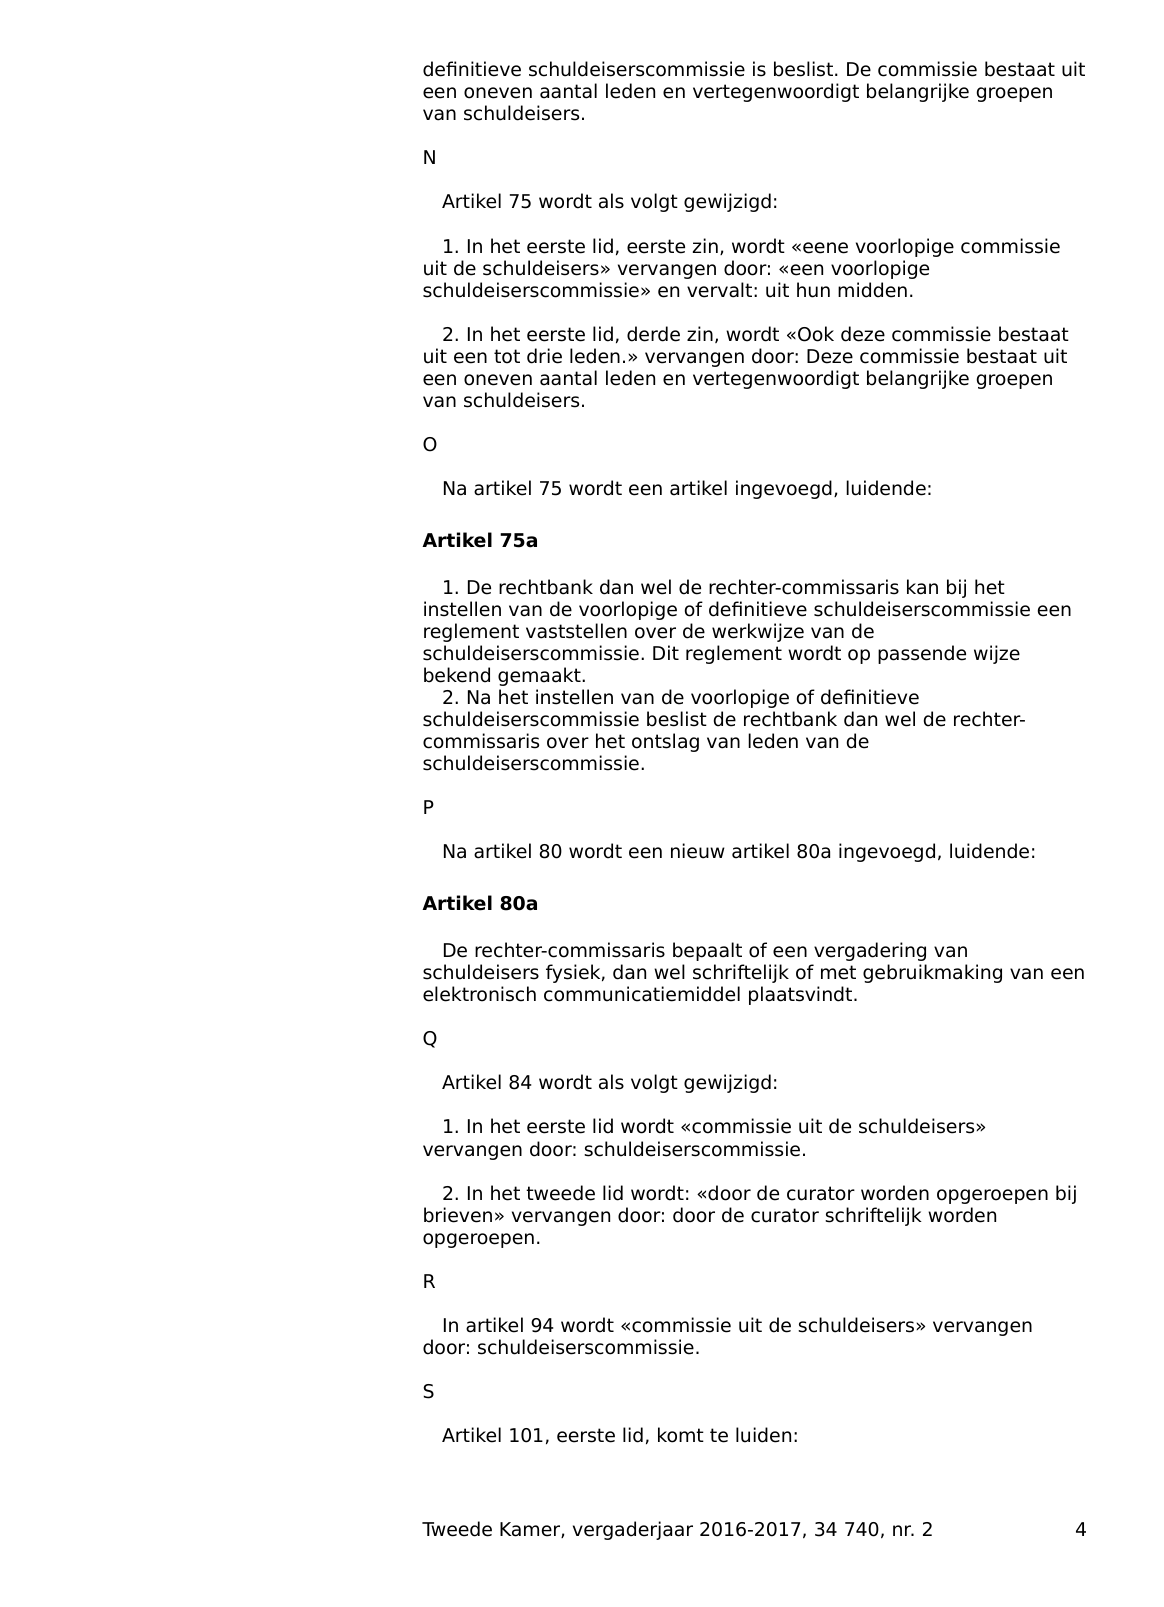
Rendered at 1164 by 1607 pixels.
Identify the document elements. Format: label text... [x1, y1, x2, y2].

text S [422, 1381, 1087, 1403]
text Q [422, 1028, 1087, 1050]
text Artikel 84 wordt als volgt gewijzigd: [422, 1072, 1087, 1094]
text O [422, 434, 1087, 456]
text definitieve schuldeiserscommissie is beslist. De commissie bestaat uit een oneven aantal leden en vertegenwoordigt belangrijke groepen van schuldeisers. [422, 59, 1087, 125]
subtitle Artikel 80a [422, 893, 1087, 915]
text In artikel 94 wordt «commissie uit de schuldeisers» vervangen door: schuldeiserscommissie. [422, 1315, 1087, 1359]
text Artikel 101, eerste lid, komt te luiden: [422, 1425, 1087, 1447]
text P [422, 797, 1087, 819]
text 1. De rechtbank dan wel de rechter-commissaris kan bij het instellen van de voorlopige of definitieve schuldeiserscommissie een reglement vaststellen over de werkwijze van de schuldeiserscommissie. Dit reglement wordt op passende wijze bekend gemaakt. [422, 577, 1087, 687]
text 1. In het eerste lid, eerste zin, wordt «eene voorlopige commissie uit de schuldeisers» vervangen door: «een voorlopige schuldeiserscommissie» en vervalt: uit hun midden. [422, 236, 1087, 301]
text R [422, 1271, 1087, 1293]
subtitle Artikel 75a [422, 530, 1087, 552]
text 1. In het eerste lid wordt «commissie uit de schuldeisers» vervangen door: schuldeiserscommissie. [422, 1116, 1087, 1160]
text Artikel 75 wordt als volgt gewijzigd: [422, 191, 1087, 213]
text Na artikel 75 wordt een artikel ingevoegd, luidende: [422, 478, 1087, 500]
text 2. In het eerste lid, derde zin, wordt «Ook deze commissie bestaat uit een tot drie leden.» vervangen door: Deze commissie bestaat uit een oneven aantal leden en vertegenwoordigt belangrijke groepen van schuldeisers. [422, 324, 1087, 412]
text N [422, 147, 1087, 169]
text De rechter-commissaris bepaalt of een vergadering van schuldeisers fysiek, dan wel schriftelijk of met gebruikmaking van een elektronisch communicatiemiddel plaatsvindt. [422, 940, 1087, 1006]
text Na artikel 80 wordt een nieuw artikel 80a ingevoegd, luidende: [422, 841, 1087, 863]
text 2. In het tweede lid wordt: «door de curator worden opgeroepen bij brieven» vervangen door: door de curator schriftelijk worden opgeroepen. [422, 1183, 1087, 1248]
text 2. Na het instellen van de voorlopige of definitieve schuldeiserscommissie beslist de rechtbank dan wel de rechter-commissaris over het ontslag van leden van de schuldeiserscommissie. [422, 687, 1087, 775]
